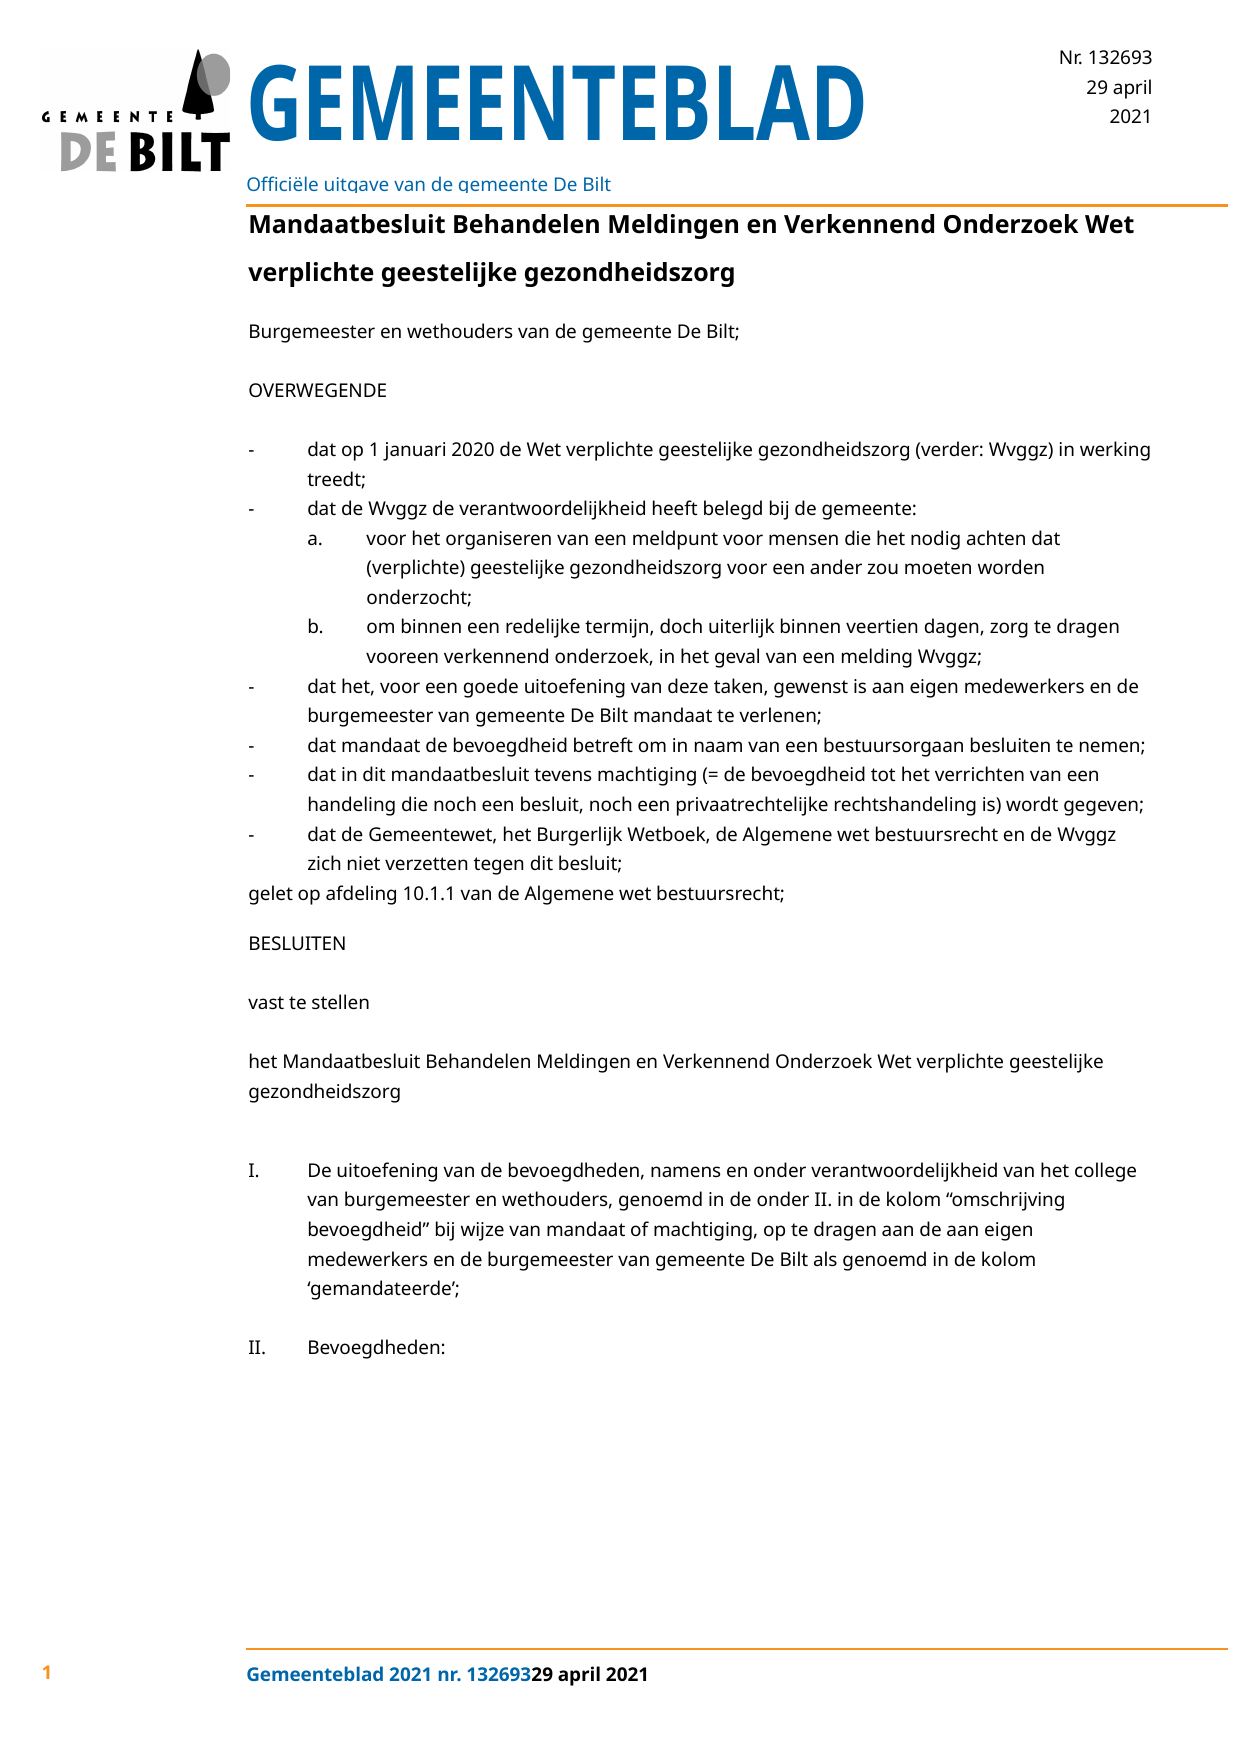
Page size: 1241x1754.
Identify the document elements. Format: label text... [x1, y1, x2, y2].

list dat de Gemeentewet, het Burgerlijk Wetboek, de Algemene wet bestuursrecht en de Wvggz zich niet verzetten tegen dit besluit; [248, 821, 1152, 876]
text OVERWEGENDE [248, 377, 1152, 403]
text het Mandaatbesluit Behandelen Meldingen en Verkennend Onderzoek Wet verplichte geestelijke gezondheidszorg [248, 1049, 1152, 1104]
list dat de Wvggz de verantwoordelijkheid heeft belegd bij de gemeente: [248, 495, 1152, 521]
list dat op 1 januari 2020 de Wet verplichte geestelijke gezondheidszorg (verder: Wvggz) in werking treedt; [248, 436, 1152, 492]
picture [41, 47, 231, 172]
text vast te stellen [248, 989, 1152, 1015]
list dat het, voor een goede uitoefening van deze taken, gewenst is aan eigen medewerkers en de burgemeester van gemeente De Bilt mandaat te verlenen; [248, 673, 1152, 728]
text gelet op afdeling 10.1.1 van de Algemene wet bestuursrecht; [248, 880, 1152, 906]
list dat in dit mandaatbesluit tevens machtiging (= de bevoegdheid tot het verrichten van een handeling die noch een besluit, noch een privaatrechtelijke rechtshandeling is) wordt gegeven; [248, 762, 1152, 817]
text Mandaatbesluit Behandelen Meldingen en Verkennend Onderzoek Wet verplichte geestelijke gezondheidszorg [248, 207, 1152, 288]
list voor het organiseren van een meldpunt voor mensen die het nodig achten dat (verplichte) geestelijke gezondheidszorg voor een ander zou moeten worden onderzocht; [307, 525, 1152, 610]
list dat mandaat de bevoegdheid betreft om in naam van een bestuursorgaan besluiten te nemen; [248, 732, 1152, 758]
list Bevoegdheden: [248, 1334, 1152, 1360]
text Burgemeester en wethouders van de gemeente De Bilt; [248, 318, 1152, 344]
list De uitoefening van de bevoegdheden, namens en onder verantwoordelijkheid van het college van burgemeester en wethouders, genoemd in de onder II. in de kolom “omschrijving bevoegdheid” bij wijze van mandaat of machtiging, op te dragen aan de aan eigen medewerkers en de burgemeester van gemeente De Bilt als genoemd in de kolom ‘gemandateerde’; [248, 1157, 1152, 1301]
text BESLUITEN [248, 930, 1152, 956]
list om binnen een redelijke termijn, doch uiterlijk binnen veertien dagen, zorg te dragen vooreen verkennend onderzoek, in het geval van een melding Wvggz; [307, 614, 1152, 669]
